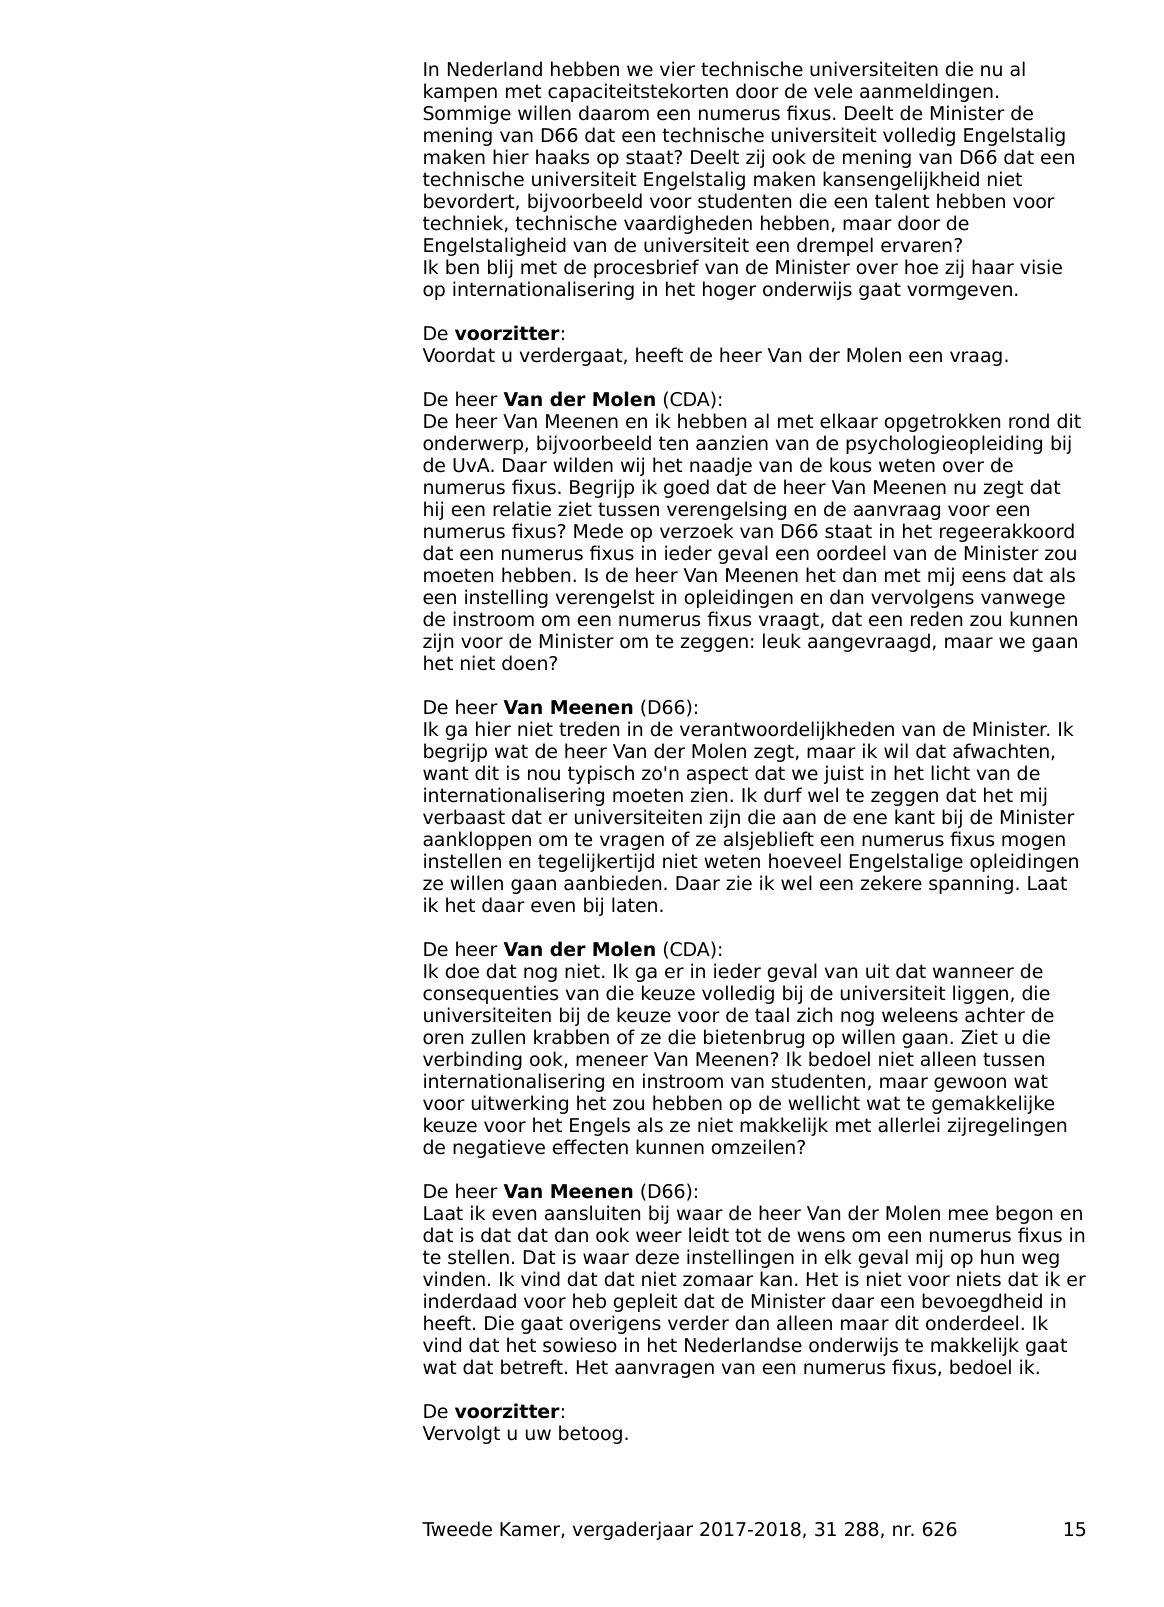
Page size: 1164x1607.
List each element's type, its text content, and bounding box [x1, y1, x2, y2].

text De heer Van Meenen en ik hebben al met elkaar opgetrokken rond dit onderwerp, bijvoorbeeld ten aanzien van de psychologieopleiding bij de UvA. Daar wilden wij het naadje van de kous weten over de numerus fixus. Begrijp ik goed dat de heer Van Meenen nu zegt dat hij een relatie ziet tussen verengelsing en de aanvraag voor een numerus fixus? Mede op verzoek van D66 staat in het regeerakkoord dat een numerus fixus in ieder geval een oordeel van de Minister zou moeten hebben. Is de heer Van Meenen het dan met mij eens dat als een instelling verengelst in opleidingen en dan vervolgens vanwege de instroom om een numerus fixus vraagt, dat een reden zou kunnen zijn voor de Minister om te zeggen: leuk aangevraagd, maar we gaan het niet doen? [422, 411, 1087, 675]
text Ik ben blij met de procesbrief van de Minister over hoe zij haar visie op internationalisering in het hoger onderwijs gaat vormgeven. [422, 257, 1087, 301]
text Laat ik even aansluiten bij waar de heer Van der Molen mee begon en dat is dat dat dan ook weer leidt tot de wens om een numerus fixus in te stellen. Dat is waar deze instellingen in elk geval mij op hun weg vinden. Ik vind dat dat niet zomaar kan. Het is niet voor niets dat ik er inderdaad voor heb gepleit dat de Minister daar een bevoegdheid in heeft. Die gaat overigens verder dan alleen maar dit onderdeel. Ik vind dat het sowieso in het Nederlandse onderwijs te makkelijk gaat wat dat betreft. Het aanvragen van een numerus fixus, bedoel ik. [422, 1203, 1087, 1379]
text In Nederland hebben we vier technische universiteiten die nu al kampen met capaciteitstekorten door de vele aanmeldingen. Sommige willen daarom een numerus fixus. Deelt de Minister de mening van D66 dat een technische universiteit volledig Engelstalig maken hier haaks op staat? Deelt zij ook de mening van D66 dat een technische universiteit Engelstalig maken kansengelijkheid niet bevordert, bijvoorbeeld voor studenten die een talent hebben voor techniek, technische vaardigheden hebben, maar door de Engelstaligheid van de universiteit een drempel ervaren? [422, 59, 1087, 257]
text De heer Van der Molen (CDA): [422, 939, 1087, 961]
text Vervolgt u uw betoog. [422, 1423, 1087, 1445]
text De heer Van der Molen (CDA): [422, 389, 1087, 411]
text De heer Van Meenen (D66): [422, 697, 1087, 719]
text De heer Van Meenen (D66): [422, 1181, 1087, 1203]
text Ik ga hier niet treden in de verantwoordelijkheden van de Minister. Ik begrijp wat de heer Van der Molen zegt, maar ik wil dat afwachten, want dit is nou typisch zo'n aspect dat we juist in het licht van de internationalisering moeten zien. Ik durf wel te zeggen dat het mij verbaast dat er universiteiten zijn die aan de ene kant bij de Minister aankloppen om te vragen of ze alsjeblieft een numerus fixus mogen instellen en tegelijkertijd niet weten hoeveel Engelstalige opleidingen ze willen gaan aanbieden. Daar zie ik wel een zekere spanning. Laat ik het daar even bij laten. [422, 719, 1087, 917]
text Voordat u verdergaat, heeft de heer Van der Molen een vraag. [422, 345, 1087, 367]
text De voorzitter: [422, 1401, 1087, 1423]
text Ik doe dat nog niet. Ik ga er in ieder geval van uit dat wanneer de consequenties van die keuze volledig bij de universiteit liggen, die universiteiten bij de keuze voor de taal zich nog weleens achter de oren zullen krabben of ze die bietenbrug op willen gaan. Ziet u die verbinding ook, meneer Van Meenen? Ik bedoel niet alleen tussen internationalisering en instroom van studenten, maar gewoon wat voor uitwerking het zou hebben op de wellicht wat te gemakkelijke keuze voor het Engels als ze niet makkelijk met allerlei zijregelingen de negatieve effecten kunnen omzeilen? [422, 961, 1087, 1159]
text De voorzitter: [422, 323, 1087, 345]
